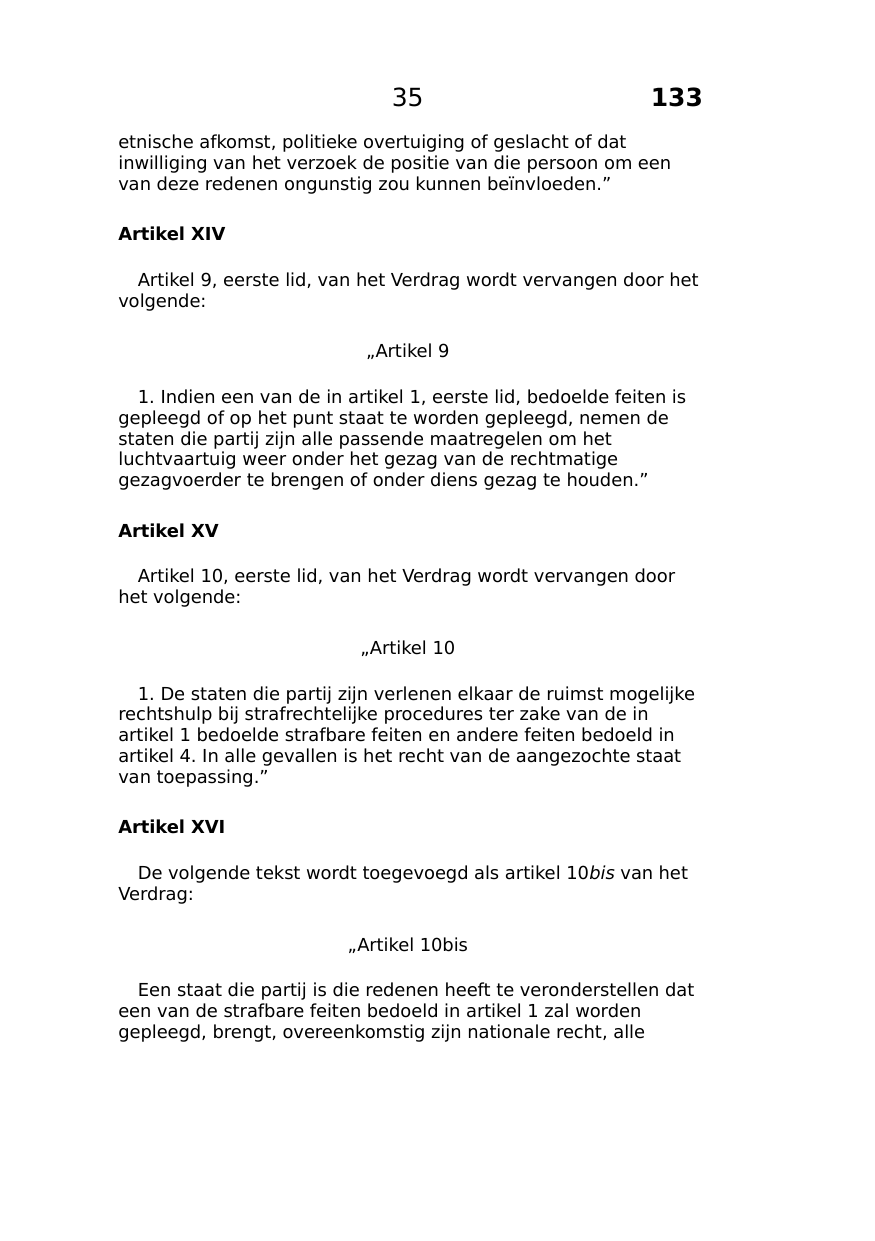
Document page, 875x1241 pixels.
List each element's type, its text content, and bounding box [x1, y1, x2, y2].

text 1. Indien een van de in artikel 1, eerste lid, bedoelde feiten is gepleegd of op het punt staat te worden gepleegd, nemen de staten die partij zijn alle passende maatregelen om het luchtvaartuig weer onder het gezag van de rechtmatige gezagvoerder te brengen of onder diens gezag te houden.” [118, 387, 703, 491]
subtitle Artikel XV [118, 521, 703, 541]
text 1. De staten die partij zijn verlenen elkaar de ruimst mogelijke rechtshulp bij strafrechtelijke procedures ter zake van de in artikel 1 bedoelde strafbare feiten en andere feiten bedoeld in artikel 4. In alle gevallen is het recht van de aangezochte staat van toepassing.” [118, 683, 703, 787]
subtitle Artikel XIV [118, 224, 703, 245]
subtitle „Artikel 10 [118, 638, 703, 658]
subtitle Artikel XVI [118, 817, 703, 838]
text etnische afkomst, politieke overtuiging of geslacht of dat inwilliging van het verzoek de positie van die persoon om een van deze redenen ongunstig zou kunnen beïnvloeden.” [118, 132, 703, 194]
text Artikel 9, eerste lid, van het Verdrag wordt vervangen door het volgende: [118, 270, 703, 311]
text Een staat die partij is die redenen heeft te veronderstellen dat een van de strafbare feiten bedoeld in artikel 1 zal worden gepleegd, brengt, overeenkomstig zijn nationale recht, alle [118, 980, 703, 1042]
text Artikel 10, eerste lid, van het Verdrag wordt vervangen door het volgende: [118, 566, 703, 608]
text De volgende tekst wordt toegevoegd als artikel 10bis van het Verdrag: [118, 863, 703, 904]
subtitle „Artikel 9 [118, 341, 703, 362]
subtitle „Artikel 10bis [118, 934, 703, 955]
